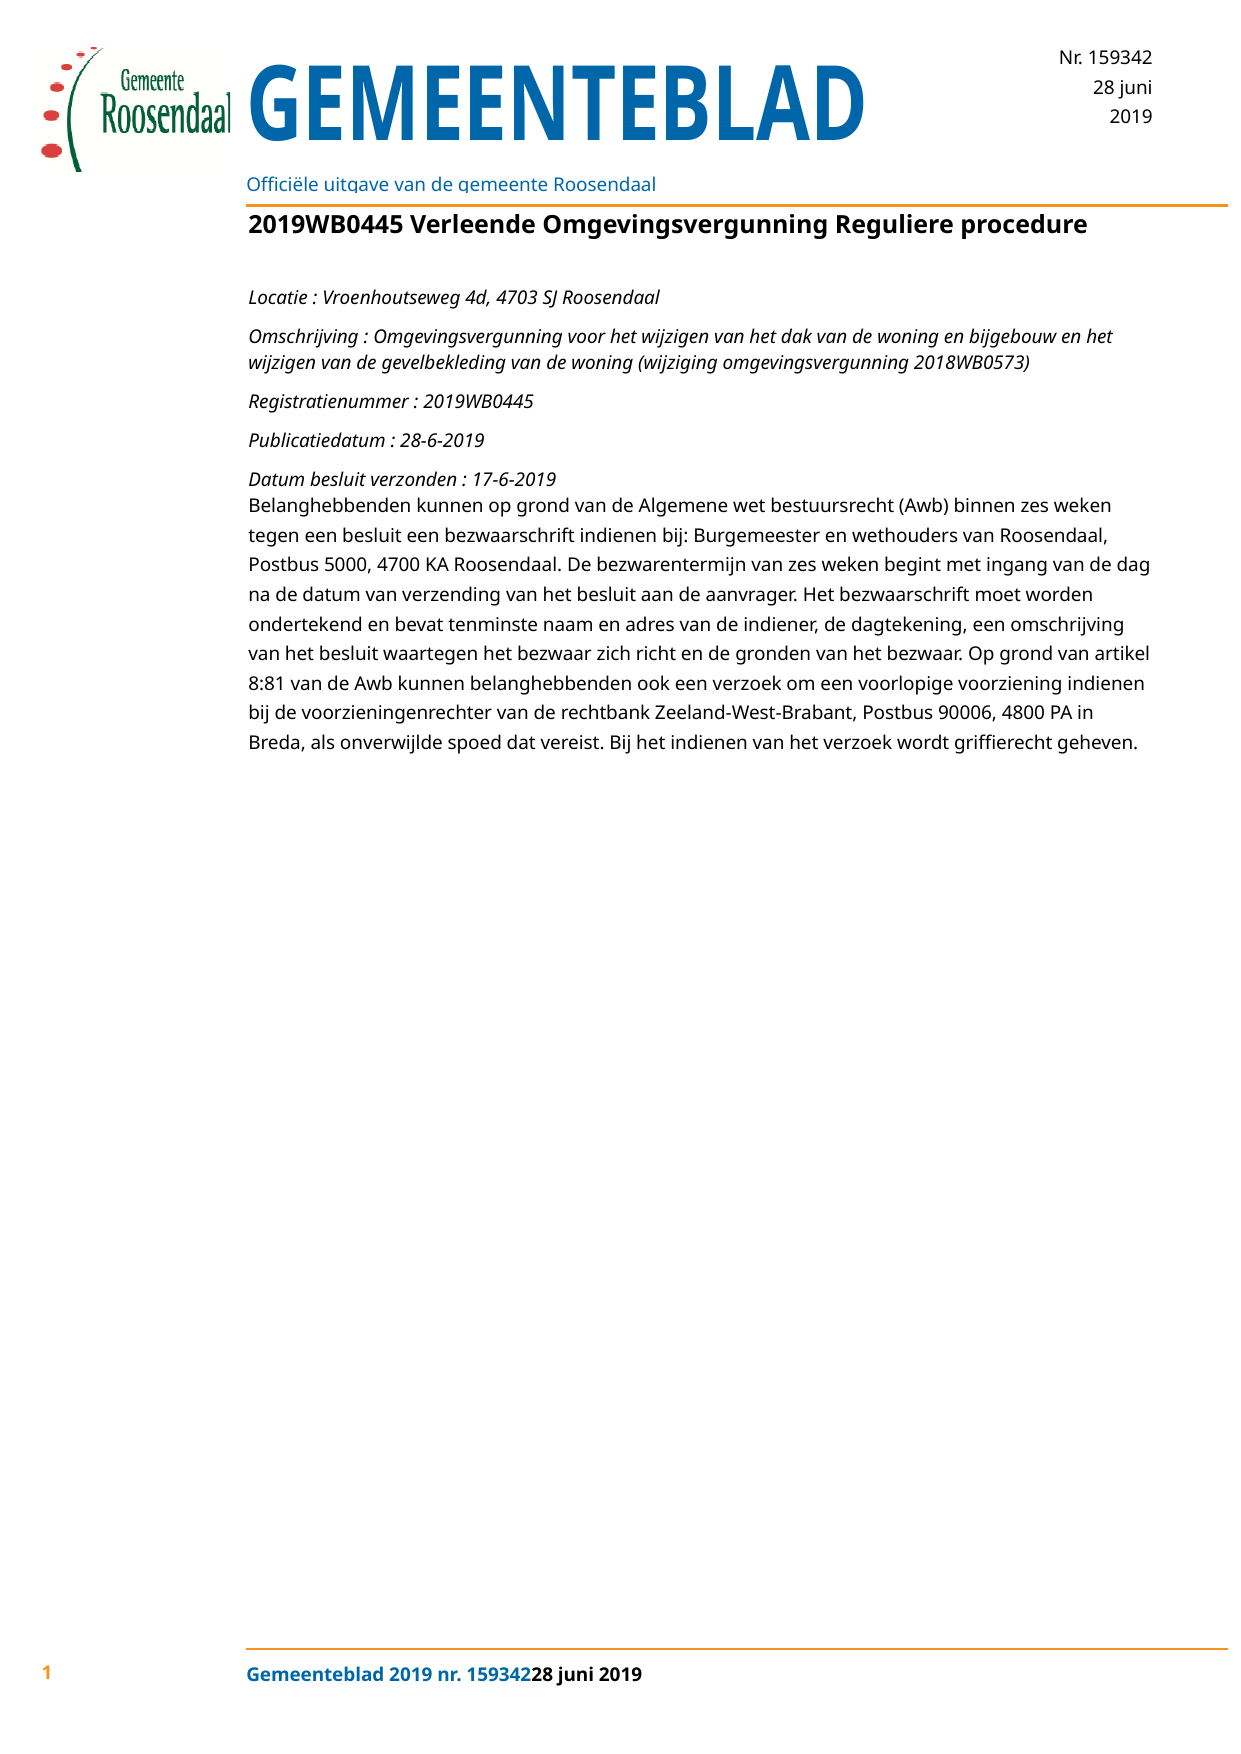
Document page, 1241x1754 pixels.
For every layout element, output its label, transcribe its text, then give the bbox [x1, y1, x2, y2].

text Publicatiedatum : 28-6-2019 [248, 427, 1152, 453]
text Locatie : Vroenhoutseweg 4d, 4703 SJ Roosendaal [248, 284, 1152, 309]
text Belanghebbenden kunnen op grond van de Algemene wet bestuursrecht (Awb) binnen zes weken tegen een besluit een bezwaarschrift indienen bij: Burgemeester en wethouders van Roosendaal, Postbus 5000, 4700 KA Roosendaal. De bezwarentermijn van zes weken begint met ingang van de dag na de datum van verzending van het besluit aan de aanvrager. Het bezwaarschrift moet worden ondertekend en bevat tenminste naam en adres van de indiener, de dagtekening, een omschrijving van het besluit waartegen het bezwaar zich richt en de gronden van het bezwaar. Op grond van artikel 8:81 van de Awb kunnen belanghebbenden ook een verzoek om een voorlopige voorziening indienen bij de voorzieningenrechter van de rechtbank Zeeland-West-Brabant, Postbus 90006, 4800 PA in Breda, als onverwijlde spoed dat vereist. Bij het indienen van het verzoek wordt griffierecht geheven. [248, 492, 1152, 755]
text Datum besluit verzonden : 17-6-2019 [248, 467, 1152, 492]
text 2019WB0445 Verleende Omgevingsvergunning Reguliere procedure [248, 207, 1152, 241]
picture [41, 47, 231, 172]
text Omschrijving : Omgevingsvergunning voor het wijzigen van het dak van de woning en bijgebouw en het wijzigen van de gevelbekleding van de woning (wijziging omgevingsvergunning 2018WB0573) [248, 323, 1152, 374]
text Registratienummer : 2019WB0445 [248, 388, 1152, 414]
